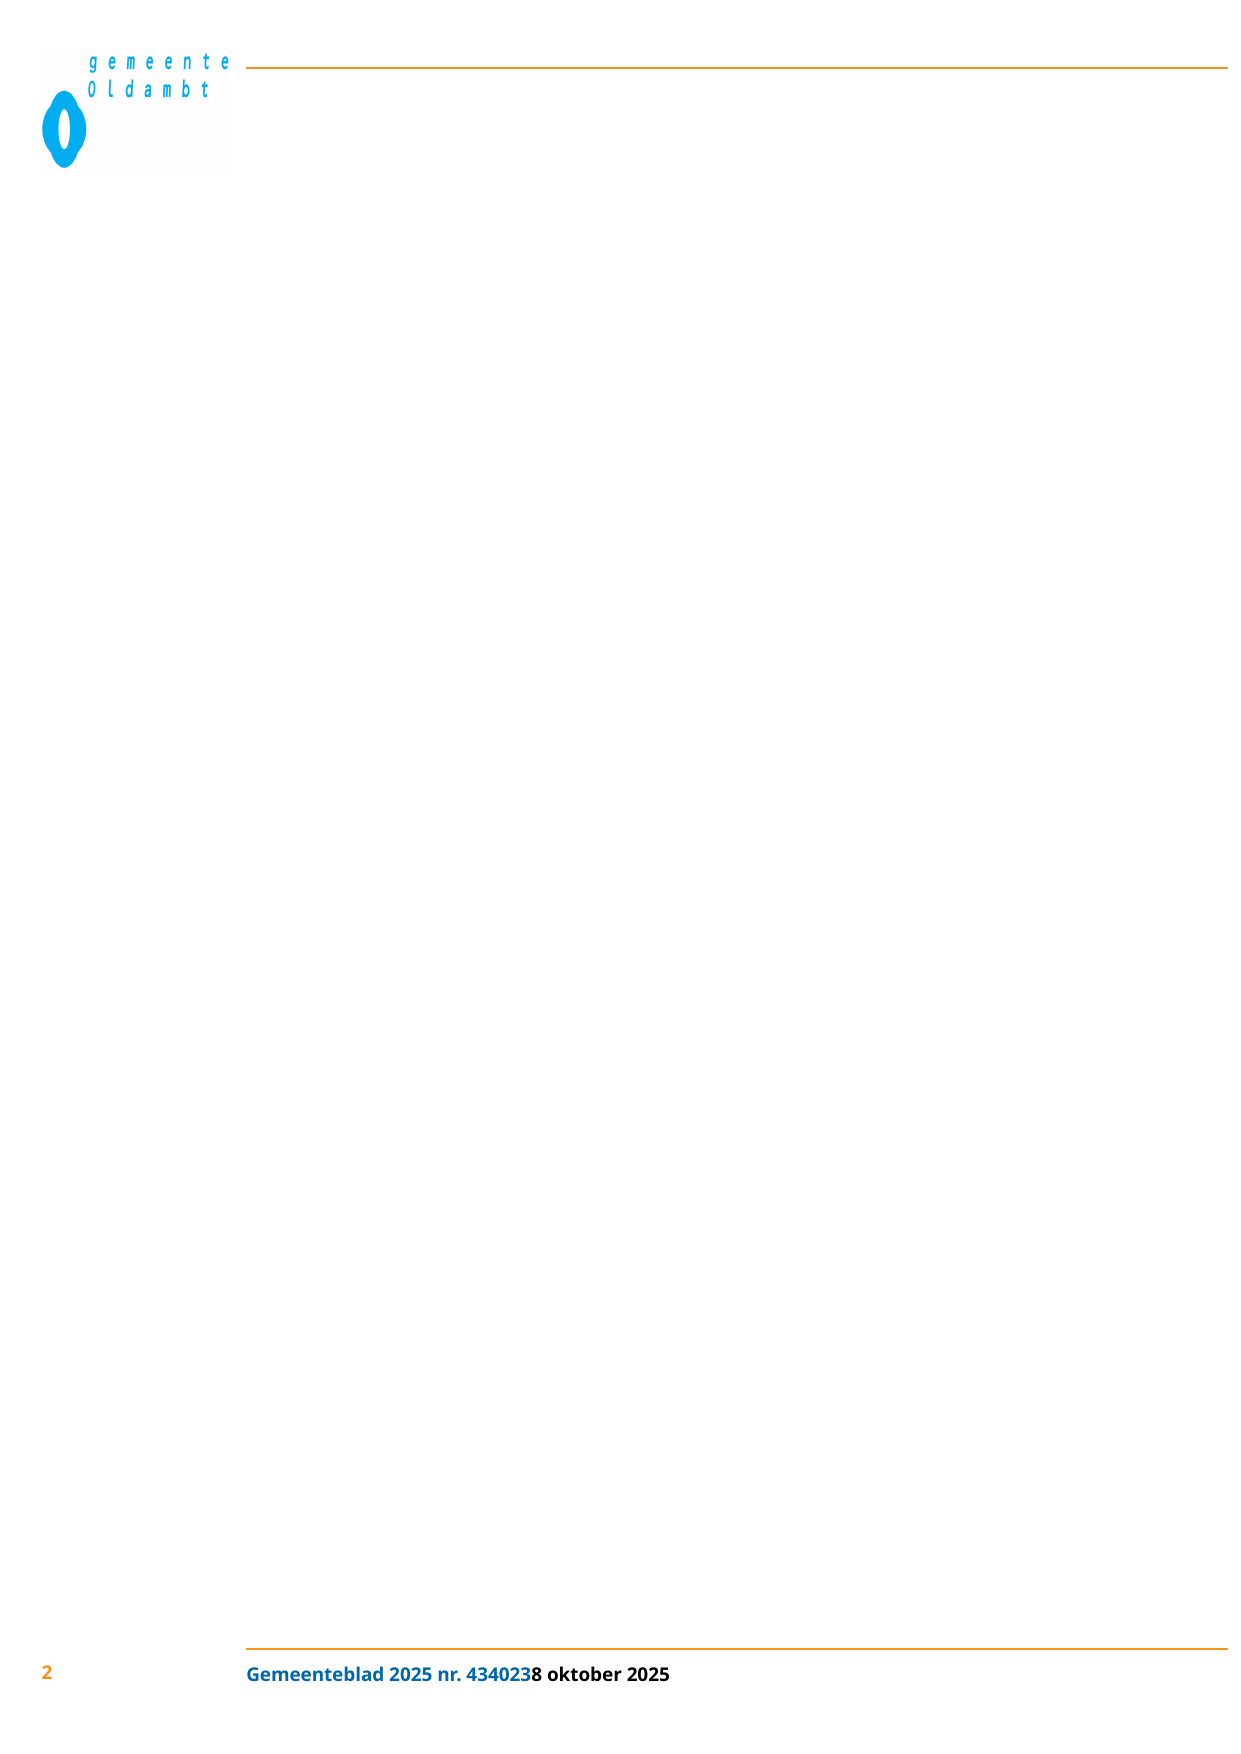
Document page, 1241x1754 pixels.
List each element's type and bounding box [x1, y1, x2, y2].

picture [41, 47, 231, 172]
